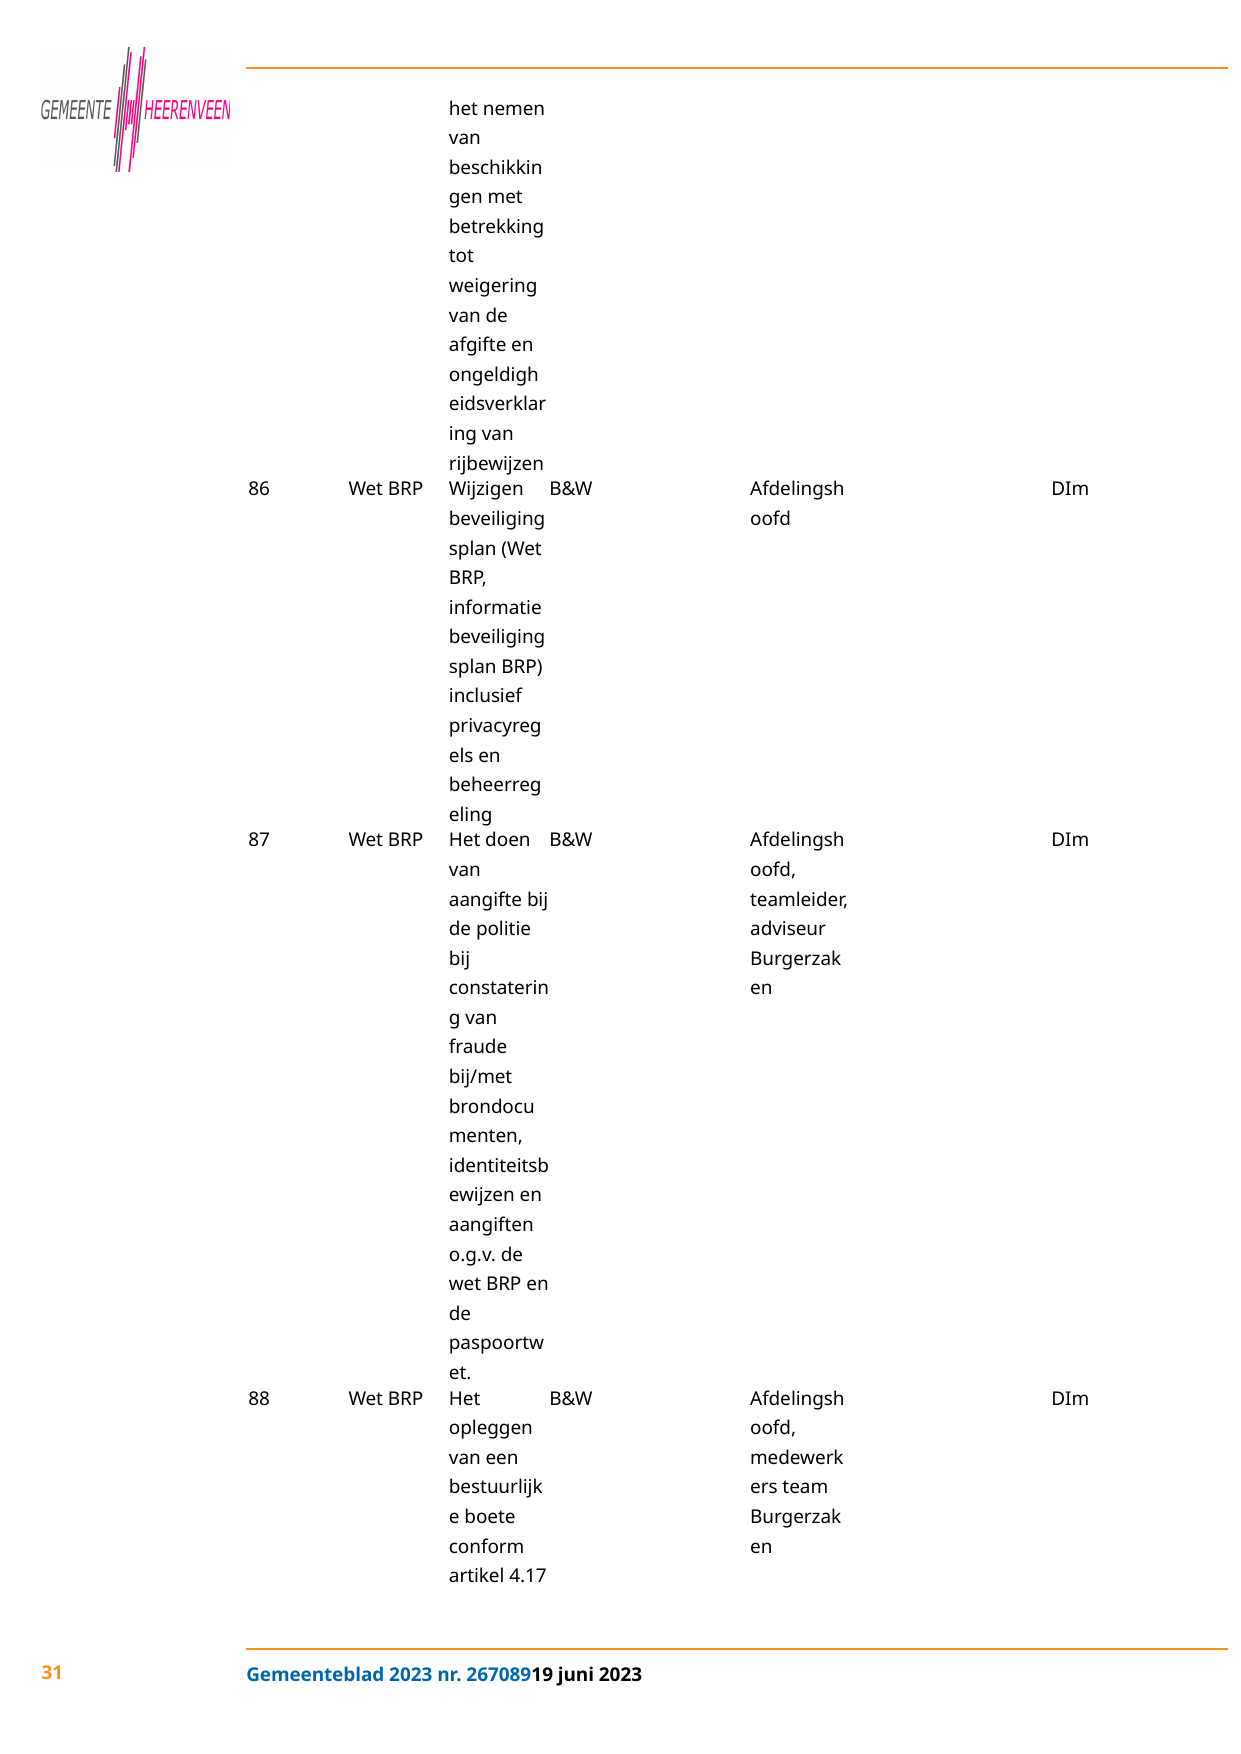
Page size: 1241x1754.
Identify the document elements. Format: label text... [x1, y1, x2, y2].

table_cell 88 [248, 1385, 348, 1588]
table_cell 86 [248, 476, 348, 827]
table_cell DIm [1051, 827, 1152, 1385]
table_cell [248, 95, 348, 476]
table_cell B&W [549, 476, 649, 827]
table_cell [951, 1385, 1051, 1588]
table_cell Afdelingshoofd, teamleider, adviseur Burgerzaken [750, 827, 850, 1385]
table_cell [650, 1385, 750, 1588]
table_cell [850, 1385, 951, 1588]
table_cell [850, 476, 951, 827]
table_cell Wet BRP [348, 476, 449, 827]
table_cell [650, 95, 750, 476]
table_cell [750, 95, 850, 476]
table_cell [850, 827, 951, 1385]
table_cell Wet BRP [348, 1385, 449, 1588]
table_cell [650, 476, 750, 827]
table_cell Wijzigen beveiligingsplan (Wet BRP, informatiebeveiligingsplan BRP) inclusief privacyregels en beheerregeling [449, 476, 549, 827]
table_cell [549, 95, 649, 476]
table_cell DIm [1051, 476, 1152, 827]
table_cell [850, 95, 951, 476]
table_cell [1051, 95, 1152, 476]
table_cell Het doen van aangifte bij de politie bij constatering van fraude bij/met brondocumenten, identiteitsbewijzen en aangiften o.g.v. de wet BRP en de paspoortwet. [449, 827, 549, 1385]
table_cell DIm [1051, 1385, 1152, 1588]
table_cell B&W [549, 1385, 649, 1588]
table_cell [951, 476, 1051, 827]
table_cell Afdelingshoofd, medewerkers team Burgerzaken [750, 1385, 850, 1588]
table_cell Afdelingshoofd [750, 476, 850, 827]
table_cell B&W [549, 827, 649, 1385]
table_cell [951, 95, 1051, 476]
table_cell [650, 827, 750, 1385]
table_cell 87 [248, 827, 348, 1385]
table_cell het nemen van beschikkingen met betrekking tot weigering van de afgifte en ongeldigheidsverklaring van rijbewijzen [449, 95, 549, 476]
picture [41, 47, 231, 172]
table_cell [951, 827, 1051, 1385]
table_cell [348, 95, 449, 476]
table_cell Het opleggen van een bestuurlijke boete conform artikel 4.17 [449, 1385, 549, 1588]
table_cell Wet BRP [348, 827, 449, 1385]
